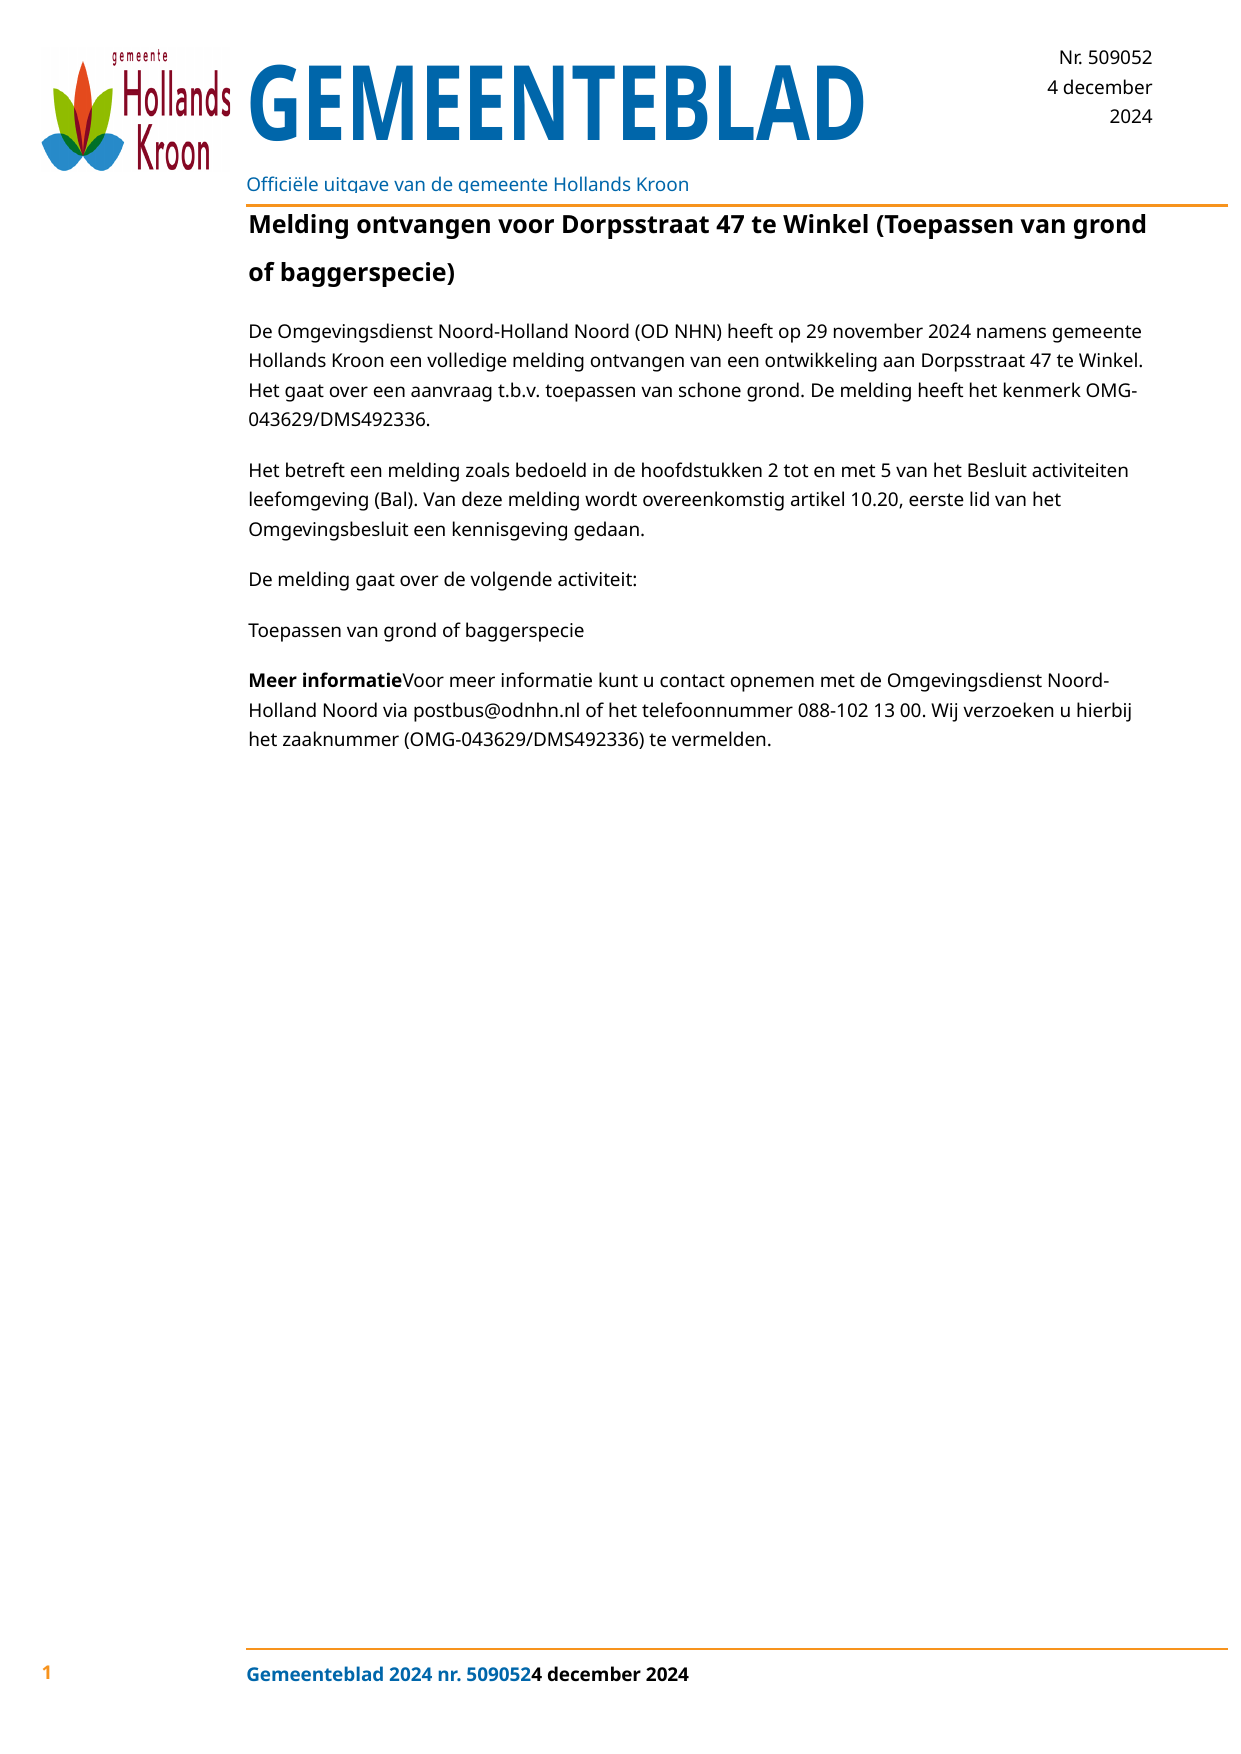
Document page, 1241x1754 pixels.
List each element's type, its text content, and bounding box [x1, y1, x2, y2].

text Meer informatieVoor meer informatie kunt u contact opnemen met de Omgevingsdienst Noord-Holland Noord via postbus@odnhn.nl of het telefoonnummer 088-102 13 00. Wij verzoeken u hierbij het zaaknummer (OMG-043629/DMS492336) te vermelden. [248, 667, 1152, 752]
text Melding ontvangen voor Dorpsstraat 47 te Winkel (Toepassen van grond of baggerspecie) [248, 207, 1152, 288]
text De melding gaat over de volgende activiteit: [248, 567, 1152, 592]
text De Omgevingsdienst Noord-Holland Noord (OD NHN) heeft op 29 november 2024 namens gemeente Hollands Kroon een volledige melding ontvangen van een ontwikkeling aan Dorpsstraat 47 te Winkel. Het gaat over een aanvraag t.b.v. toepassen van schone grond. De melding heeft het kenmerk OMG-043629/DMS492336. [248, 318, 1152, 432]
text Het betreft een melding zoals bedoeld in de hoofdstukken 2 tot en met 5 van het Besluit activiteiten leefomgeving (Bal). Van deze melding wordt overeenkomstig artikel 10.20, eerste lid van het Omgevingsbesluit een kennisgeving gedaan. [248, 457, 1152, 542]
text Toepassen van grond of baggerspecie [248, 617, 1152, 643]
picture [41, 47, 231, 172]
